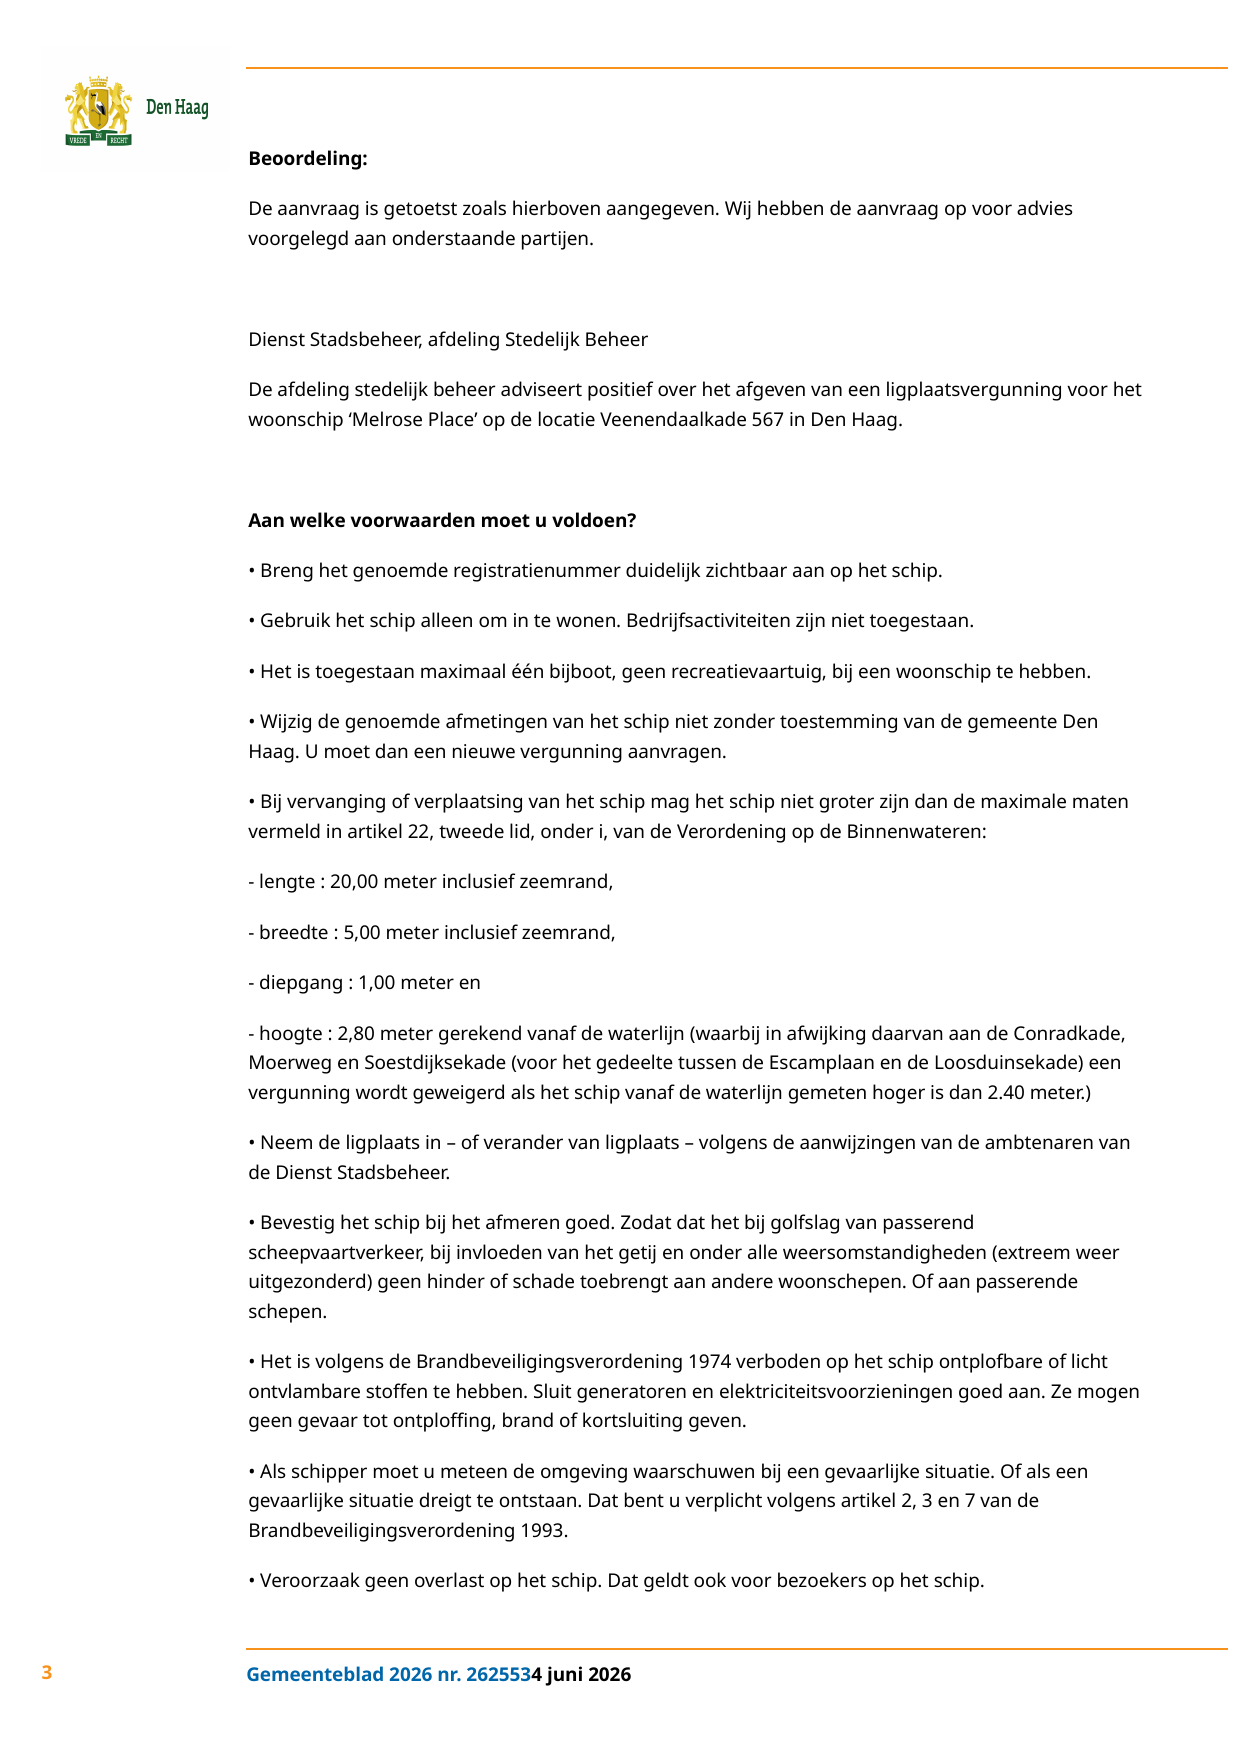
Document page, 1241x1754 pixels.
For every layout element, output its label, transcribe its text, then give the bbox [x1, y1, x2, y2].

text Aan welke voorwaarden moet u voldoen? [248, 507, 1152, 533]
text - breedte : 5,00 meter inclusief zeemrand, [248, 919, 1152, 945]
text • Gebruik het schip alleen om in te wonen. Bedrijfsactiviteiten zijn niet toegestaan. [248, 608, 1152, 633]
text • Het is volgens de Brandbeveiligingsverordening 1974 verboden op het schip ontplofbare of licht ontvlambare stoffen te hebben. Sluit generatoren en elektriciteitsvoorzieningen goed aan. Ze mogen geen gevaar tot ontploffing, brand of kortsluiting geven. [248, 1348, 1152, 1433]
text - lengte : 20,00 meter inclusief zeemrand, [248, 868, 1152, 894]
text - hoogte : 2,80 meter gerekend vanaf de waterlijn (waarbij in afwijking daarvan aan de Conradkade, Moerweg en Soestdijksekade (voor het gedeelte tussen de Escamplaan en de Loosduinsekade) een vergunning wordt geweigerd als het schip vanaf de waterlijn gemeten hoger is dan 2.40 meter.) [248, 1020, 1152, 1105]
text Beoordeling: [248, 145, 1152, 171]
text • Het is toegestaan maximaal één bijboot, geen recreatievaartuig, bij een woonschip te hebben. [248, 658, 1152, 684]
picture [41, 47, 231, 172]
text • Bij vervanging of verplaatsing van het schip mag het schip niet groter zijn dan de maximale maten vermeld in artikel 22, tweede lid, onder i, van de Verordening op de Binnenwateren: [248, 788, 1152, 844]
text Dienst Stadsbeheer, afdeling Stedelijk Beheer [248, 326, 1152, 352]
text De afdeling stedelijk beheer adviseert positief over het afgeven van een ligplaatsvergunning voor het woonschip ‘Melrose Place’ op de locatie Veenendaalkade 567 in Den Haag. [248, 376, 1152, 432]
text • Wijzig de genoemde afmetingen van het schip niet zonder toestemming van de gemeente Den Haag. U moet dan een nieuwe vergunning aanvragen. [248, 708, 1152, 764]
text • Neem de ligplaats in – of verander van ligplaats – volgens de aanwijzingen van de ambtenaren van de Dienst Stadsbeheer. [248, 1129, 1152, 1185]
text - diepgang : 1,00 meter en [248, 969, 1152, 995]
text De aanvraag is getoetst zoals hierboven aangegeven. Wij hebben de aanvraag op voor advies voorgelegd aan onderstaande partijen. [248, 196, 1152, 251]
text • Breng het genoemde registratienummer duidelijk zichtbaar aan op het schip. [248, 557, 1152, 583]
text • Als schipper moet u meteen de omgeving waarschuwen bij een gevaarlijke situatie. Of als een gevaarlijke situatie dreigt te ontstaan. Dat bent u verplicht volgens artikel 2, 3 en 7 van de Brandbeveiligingsverordening 1993. [248, 1458, 1152, 1543]
text • Bevestig het schip bij het afmeren goed. Zodat dat het bij golfslag van passerend scheepvaartverkeer, bij invloeden van het getij en onder alle weersomstandigheden (extreem weer uitgezonderd) geen hinder of schade toebrengt aan andere woonschepen. Of aan passerende schepen. [248, 1209, 1152, 1324]
text • Veroorzaak geen overlast op het schip. Dat geldt ook voor bezoekers op het schip. [248, 1568, 1152, 1593]
